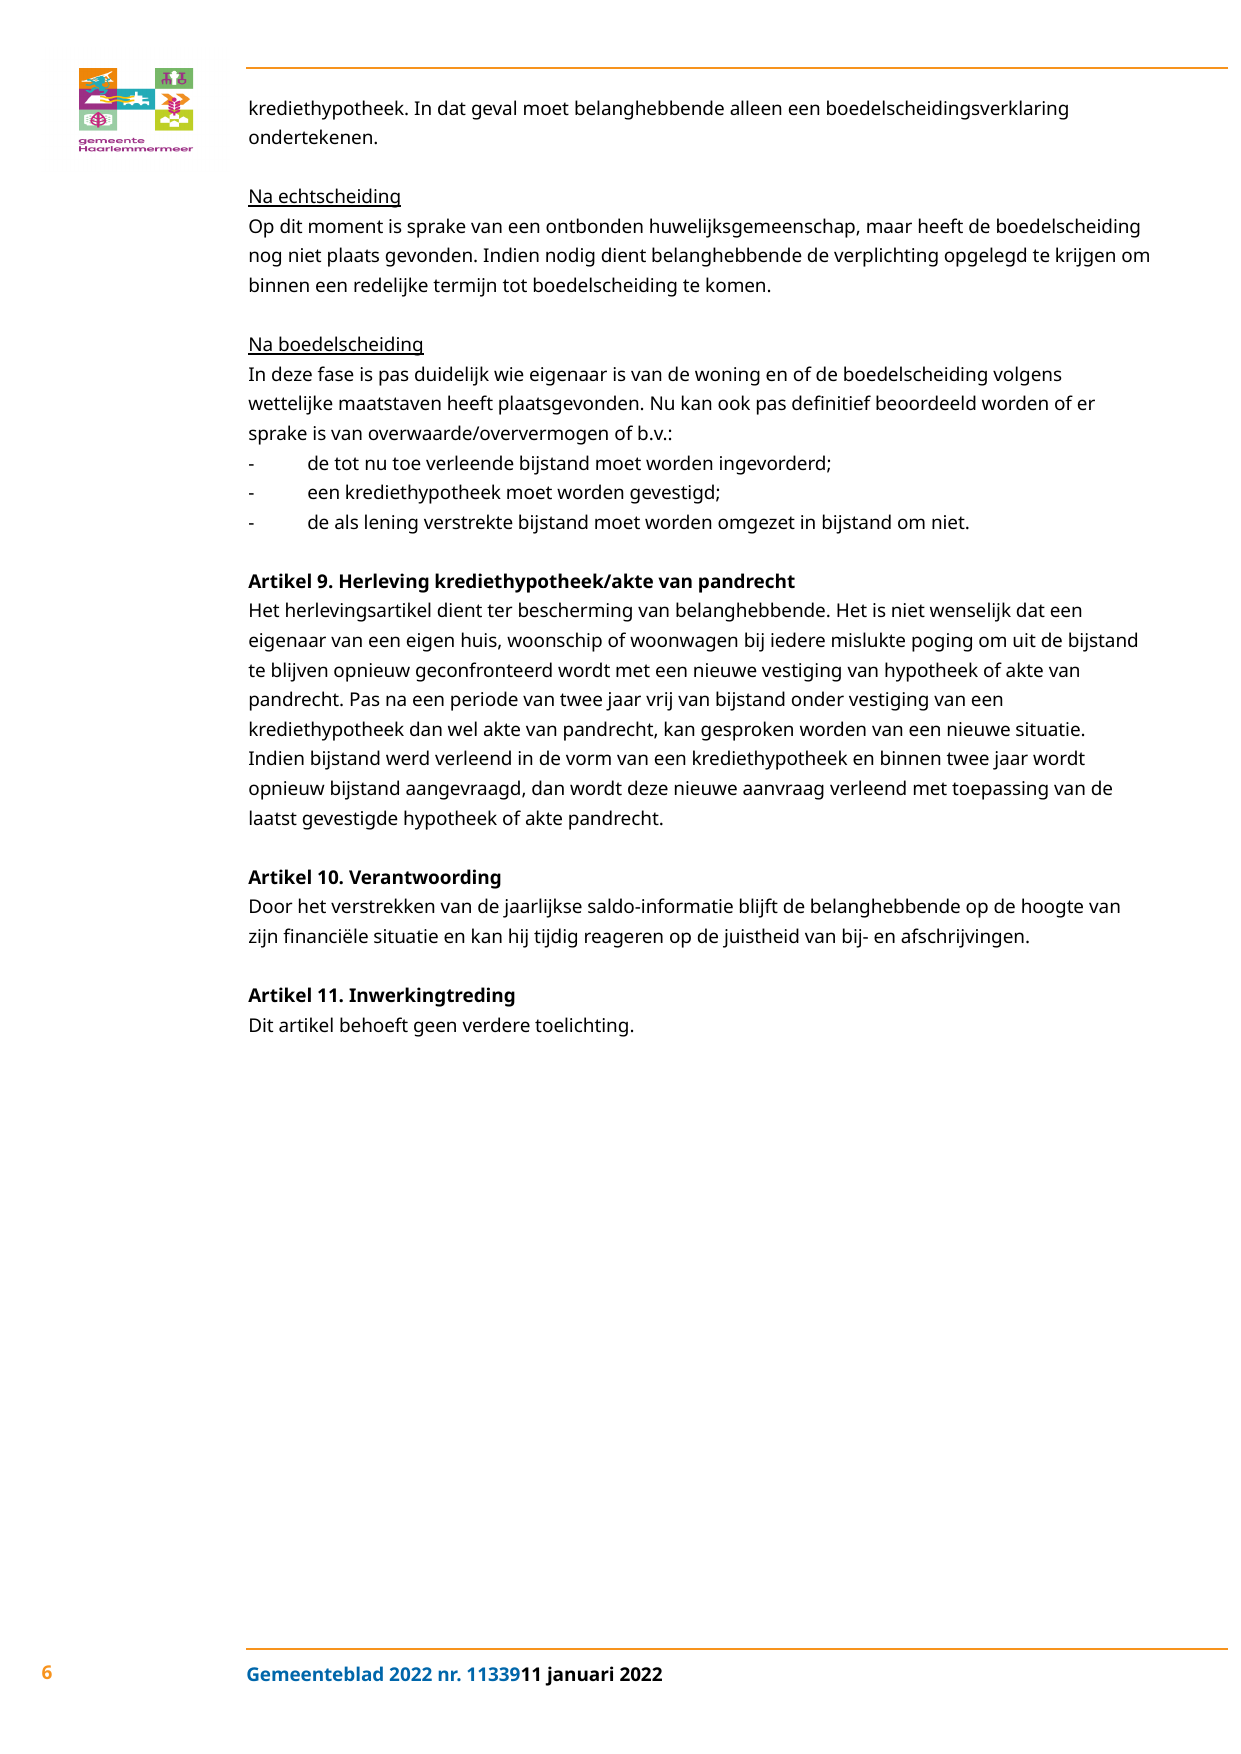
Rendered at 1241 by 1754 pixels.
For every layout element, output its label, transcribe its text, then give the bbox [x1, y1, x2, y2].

text Indien bijstand werd verleend in de vorm van een krediethypotheek en binnen twee jaar wordt opnieuw bijstand aangevraagd, dan wordt deze nieuwe aanvraag verleend met toepassing van de laatst gevestigde hypotheek of akte pandrecht. [248, 746, 1152, 831]
text Na echtscheiding [248, 183, 1152, 209]
text Dit artikel behoeft geen verdere toelichting. [248, 1012, 1152, 1038]
text Op dit moment is sprake van een ontbonden huwelijksgemeenschap, maar heeft de boedelscheiding nog niet plaats gevonden. Indien nodig dient belanghebbende de verplichting opgelegd te krijgen om binnen een redelijke termijn tot boedelscheiding te komen. [248, 213, 1152, 298]
text Het herlevingsartikel dient ter bescherming van belanghebbende. Het is niet wenselijk dat een eigenaar van een eigen huis, woonschip of woonwagen bij iedere mislukte poging om uit de bijstand te blijven opnieuw geconfronteerd wordt met een nieuwe vestiging van hypotheek of akte van pandrecht. Pas na een periode van twee jaar vrij van bijstand onder vestiging van een krediethypotheek dan wel akte van pandrecht, kan gesproken worden van een nieuwe situatie. [248, 598, 1152, 742]
text Artikel 10. Verantwoording [248, 864, 1152, 890]
list een krediethypotheek moet worden gevestigd; [248, 479, 1152, 505]
list de als lening verstrekte bijstand moet worden omgezet in bijstand om niet. [248, 509, 1152, 535]
text Door het verstrekken van de jaarlijkse saldo-informatie blijft de belanghebbende op de hoogte van zijn financiële situatie en kan hij tijdig reageren op de juistheid van bij- en afschrijvingen. [248, 893, 1152, 949]
text Artikel 11. Inwerkingtreding [248, 982, 1152, 1008]
text krediethypotheek. In dat geval moet belanghebbende alleen een boedelscheidingsverklaring ondertekenen. [248, 95, 1152, 150]
text Artikel 9. Herleving krediethypotheek/akte van pandrecht [248, 568, 1152, 594]
list de tot nu toe verleende bijstand moet worden ingevorderd; [248, 450, 1152, 476]
picture [41, 47, 231, 172]
text In deze fase is pas duidelijk wie eigenaar is van de woning en of de boedelscheiding volgens wettelijke maatstaven heeft plaatsgevonden. Nu kan ook pas definitief beoordeeld worden of er sprake is van overwaarde/oververmogen of b.v.: [248, 361, 1152, 446]
text Na boedelscheiding [248, 331, 1152, 357]
